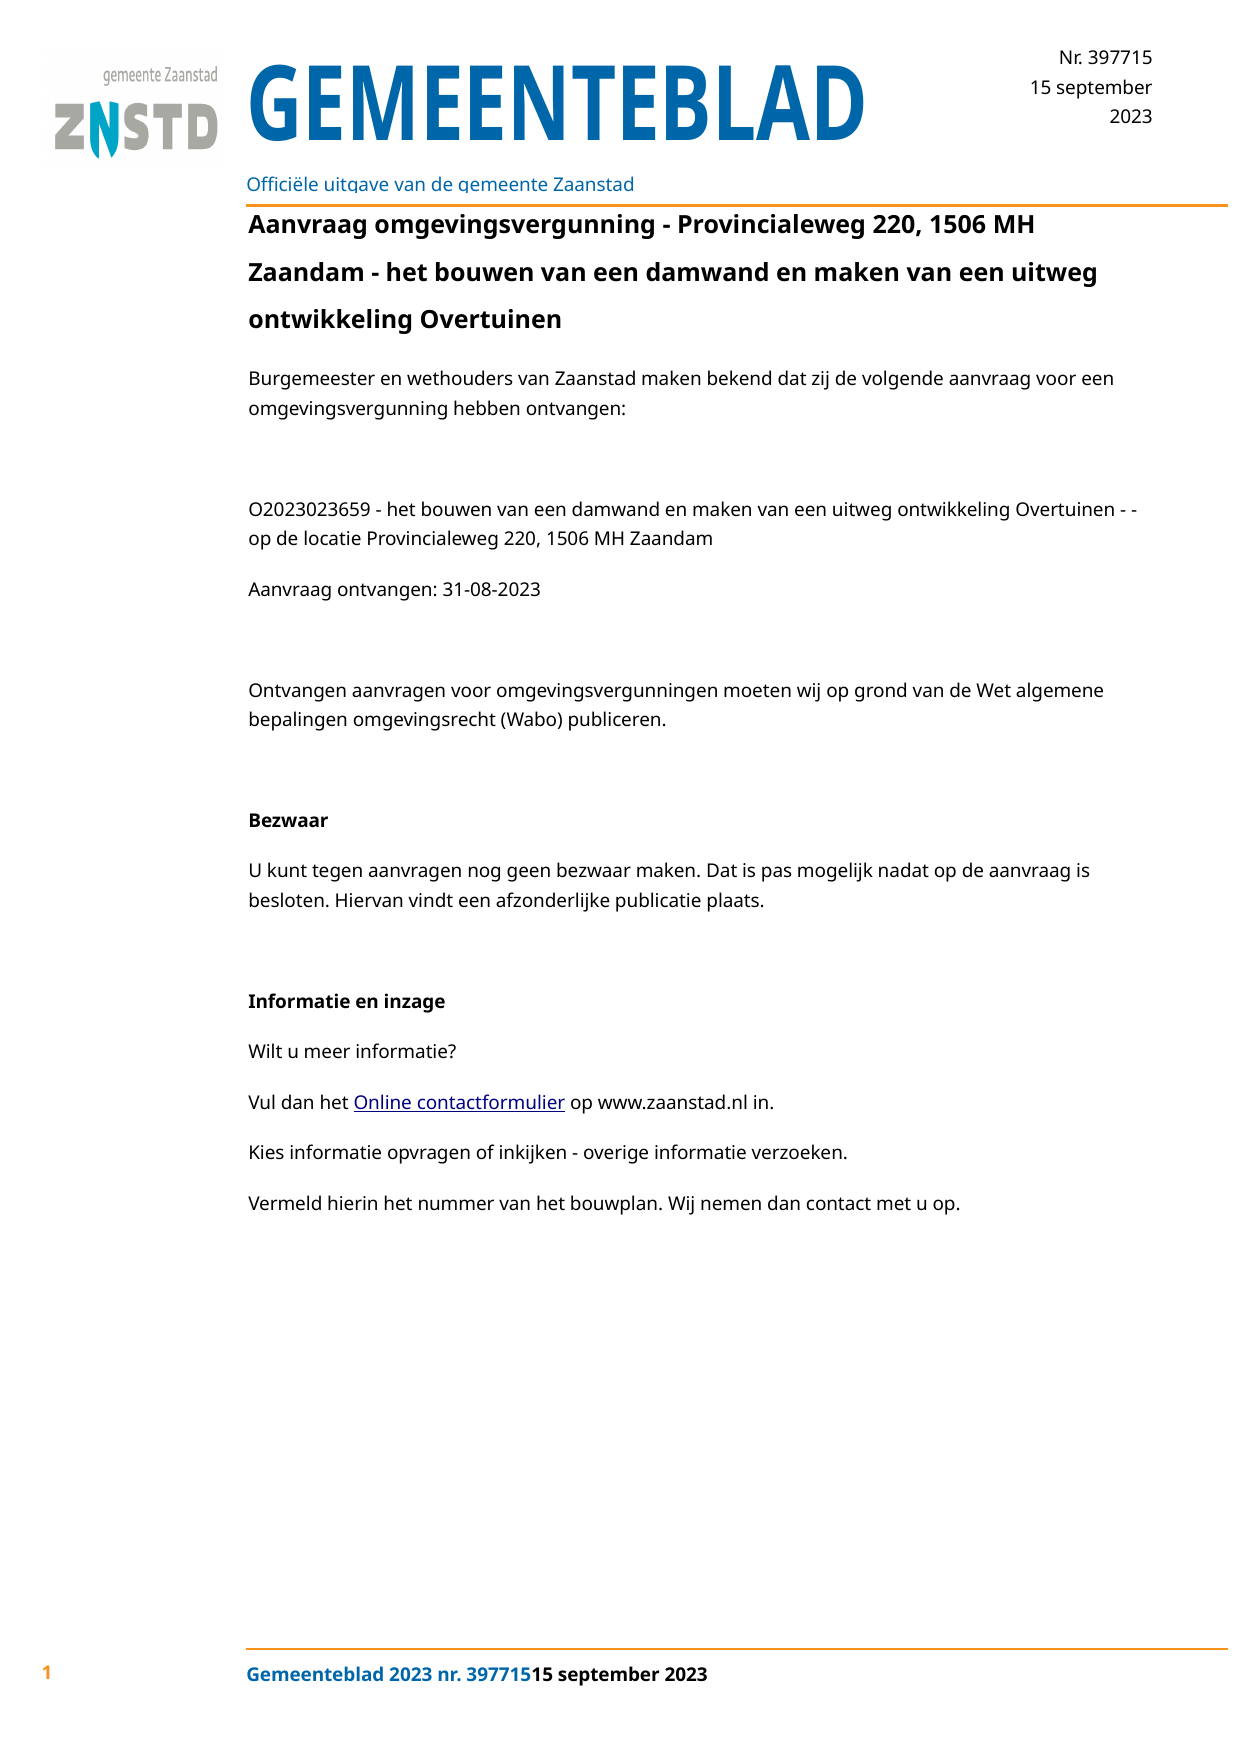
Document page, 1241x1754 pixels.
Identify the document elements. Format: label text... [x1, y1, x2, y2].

text Wilt u meer informatie? [248, 1038, 1152, 1064]
text Vermeld hierin het nummer van het bouwplan. Wij nemen dan contact met u op. [248, 1190, 1152, 1215]
text O2023023659 - het bouwen van een damwand en maken van een uitweg ontwikkeling Overtuinen - - op de locatie Provincialeweg 220, 1506 MH Zaandam [248, 496, 1152, 551]
text U kunt tegen aanvragen nog geen bezwaar maken. Dat is pas mogelijk nadat op de aanvraag is besloten. Hiervan vindt een afzonderlijke publicatie plaats. [248, 858, 1152, 913]
text Bezwaar [248, 807, 1152, 833]
text Informatie en inzage [248, 988, 1152, 1014]
text Aanvraag ontvangen: 31-08-2023 [248, 576, 1152, 602]
text Vul dan het Online contactformulier op www.zaanstad.nl in. [248, 1089, 1152, 1114]
text Kies informatie opvragen of inkijken - overige informatie verzoeken. [248, 1139, 1152, 1165]
text Burgemeester en wethouders van Zaanstad maken bekend dat zij de volgende aanvraag voor een omgevingsvergunning hebben ontvangen: [248, 366, 1152, 421]
picture [41, 47, 231, 172]
text Ontvangen aanvragen voor omgevingsvergunningen moeten wij op grond van de Wet algemene bepalingen omgevingsrecht (Wabo) publiceren. [248, 677, 1152, 732]
text Aanvraag omgevingsvergunning - Provincialeweg 220, 1506 MH Zaandam - het bouwen van een damwand en maken van een uitweg ontwikkeling Overtuinen [248, 207, 1152, 336]
